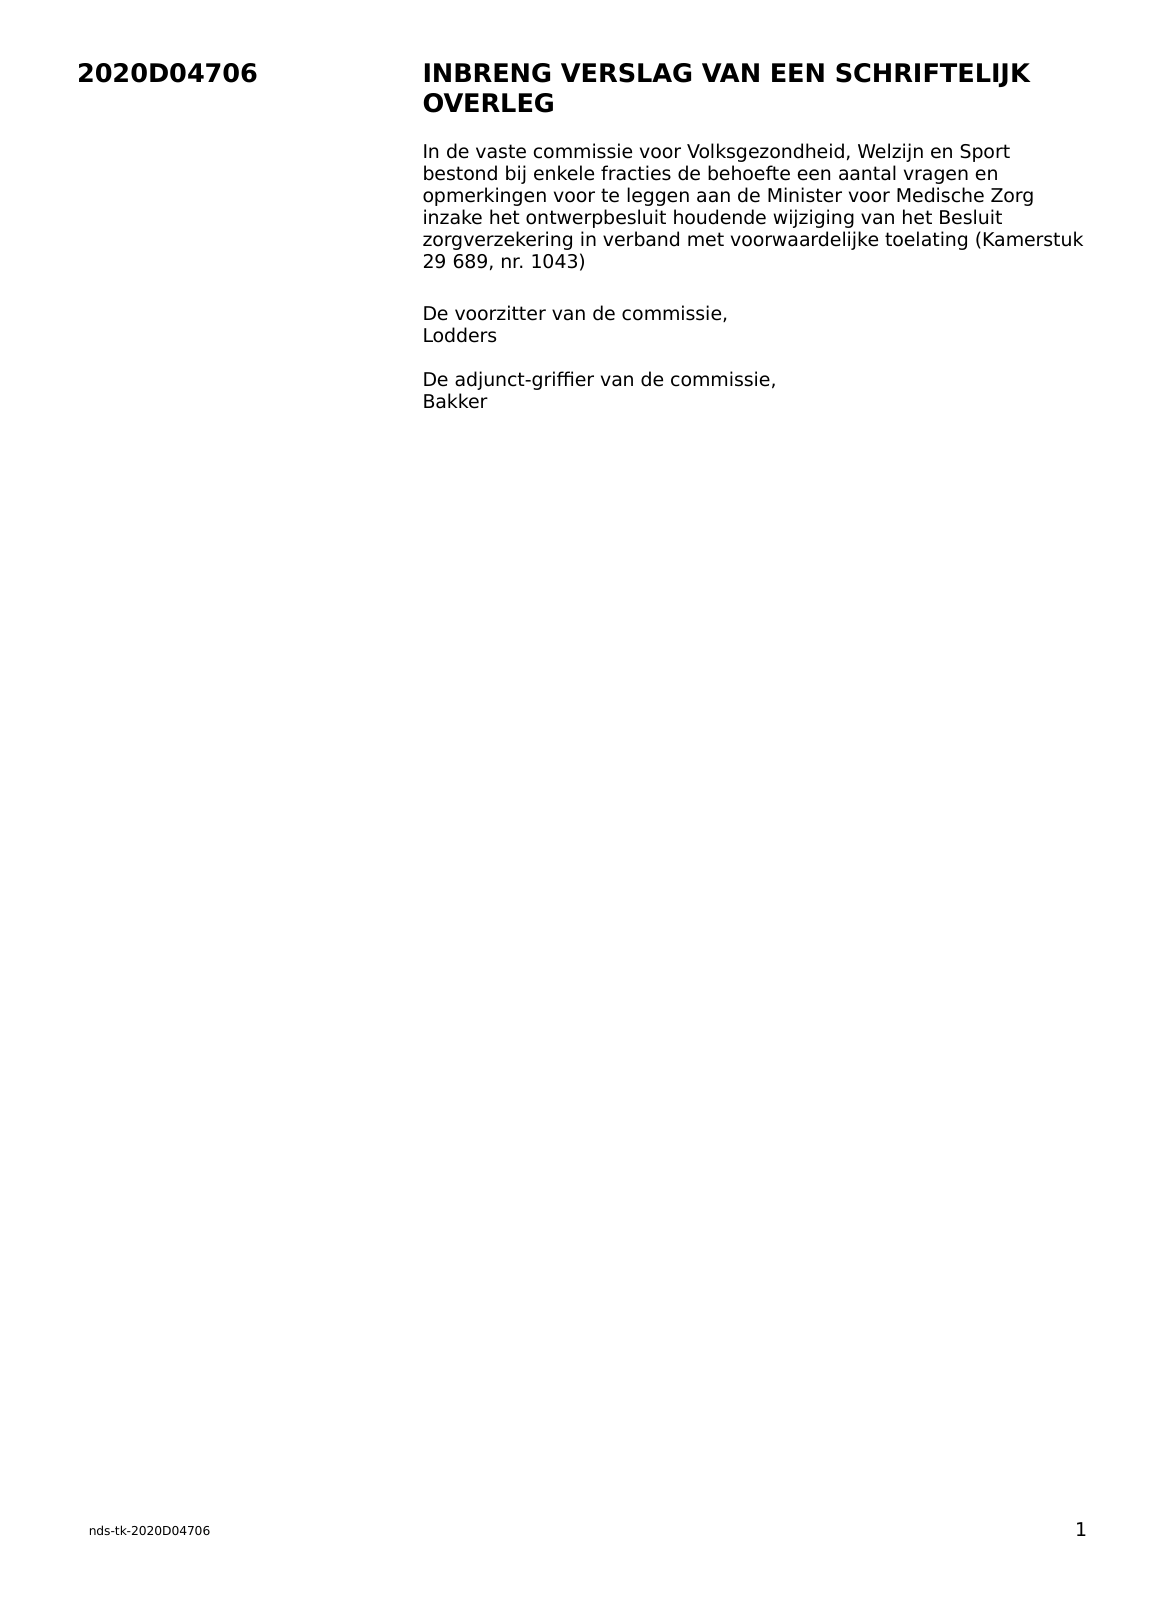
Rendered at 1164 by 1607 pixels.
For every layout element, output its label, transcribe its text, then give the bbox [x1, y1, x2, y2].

text In de vaste commissie voor Volksgezondheid, Welzijn en Sport bestond bij enkele fracties de behoefte een aantal vragen en opmerkingen voor te leggen aan de Minister voor Medische Zorg inzake het ontwerpbesluit houdende wijziging van het Besluit zorgverzekering in verband met voorwaardelijke toelating (Kamerstuk 29 689, nr. 1043) [422, 141, 1087, 272]
text De adjunct-griffier van de commissie, Bakker [422, 369, 1087, 413]
text De voorzitter van de commissie, Lodders [422, 302, 1087, 346]
text 2020D04706 INBRENG VERSLAG VAN EEN SCHRIFTELIJK OVERLEG [77, 59, 1087, 118]
text nds-tk-2020D04706 [88, 1524, 323, 1538]
